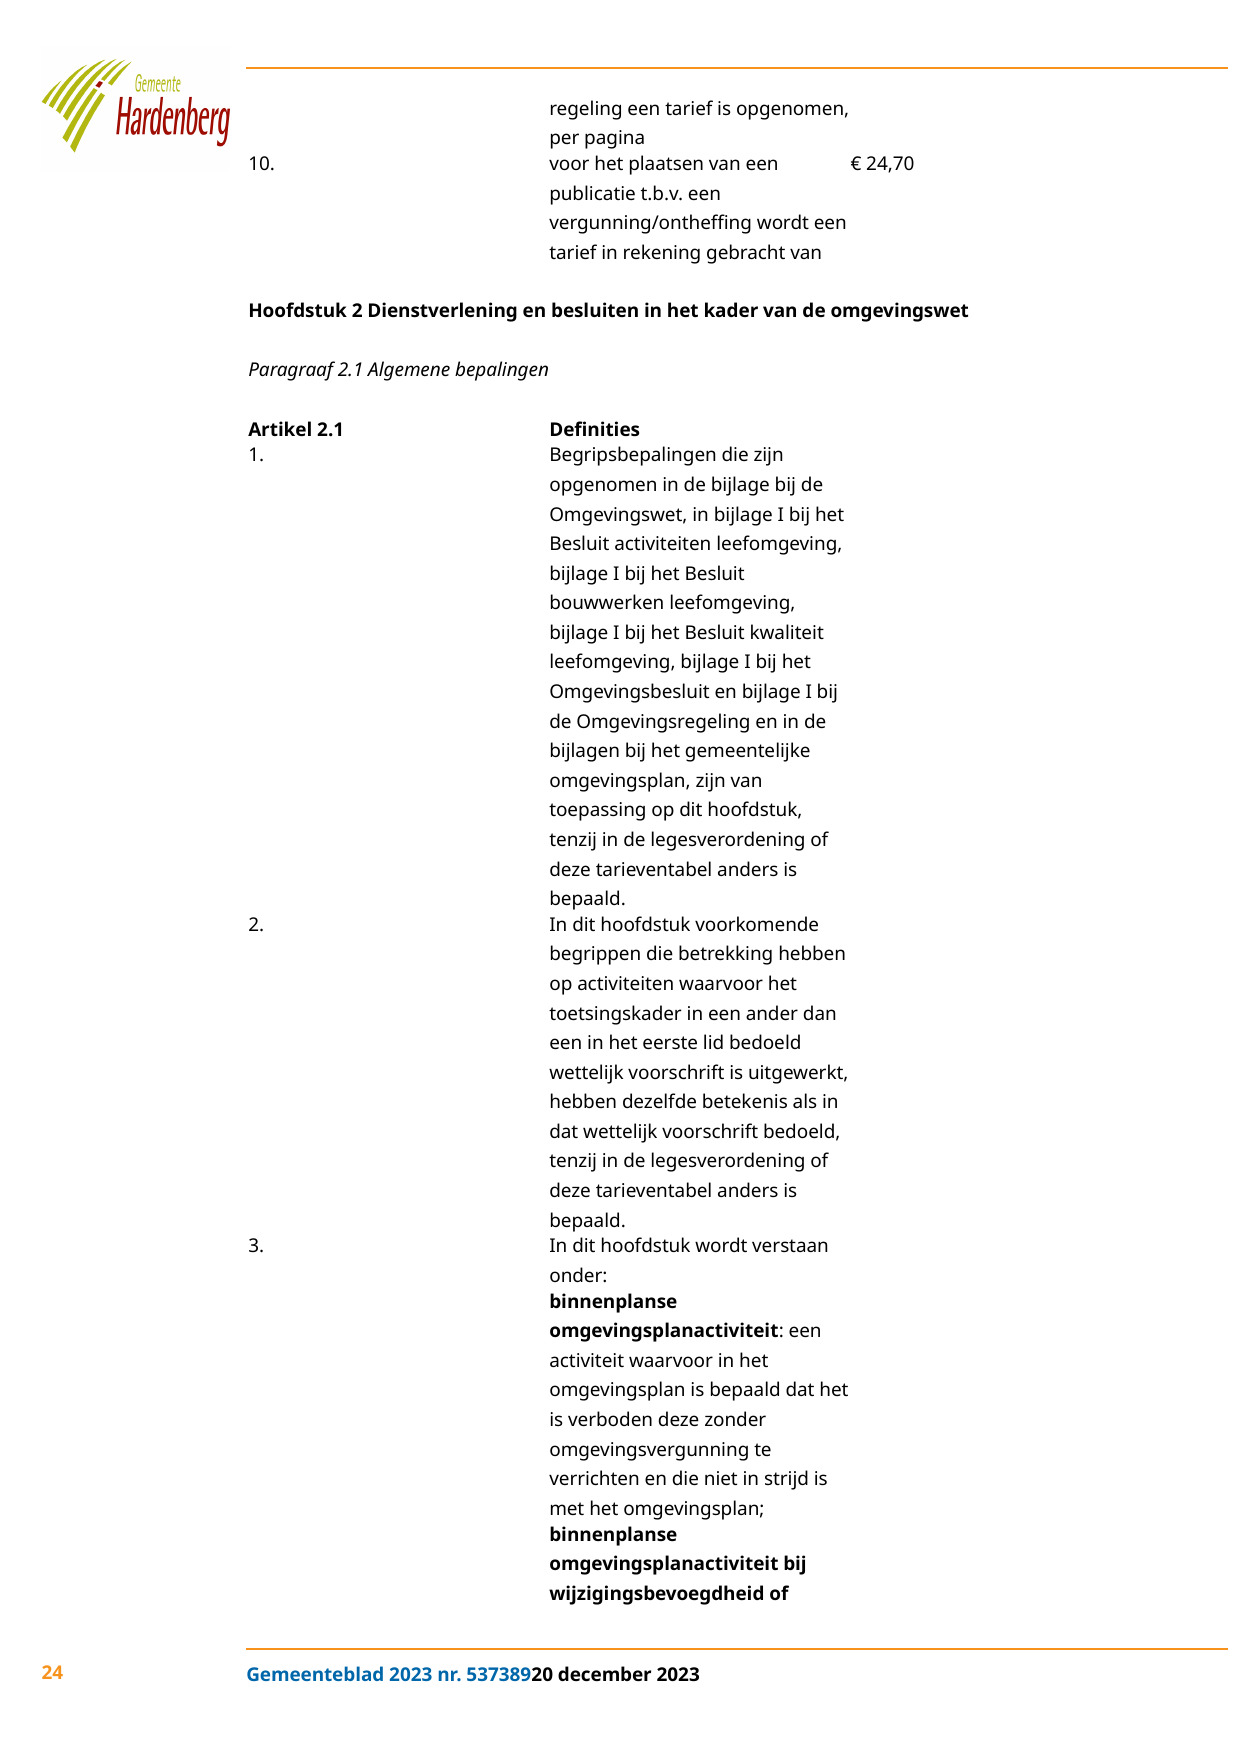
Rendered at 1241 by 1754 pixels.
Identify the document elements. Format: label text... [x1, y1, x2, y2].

text Hoofdstuk 2 Dienstverlening en besluiten in het kader van de omgevingswet [248, 297, 1152, 323]
table_cell € 24,70 [850, 150, 1152, 264]
table_cell [248, 1521, 549, 1606]
table_cell [850, 1521, 1152, 1606]
table_cell 10. [248, 150, 549, 264]
table_cell In dit hoofdstuk voorkomende begrippen die betrekking hebben op activiteiten waarvoor het toetsingskader in een ander dan een in het eerste lid bedoeld wettelijk voorschrift is uitgewerkt, hebben dezelfde betekenis als in dat wettelijk voorschrift bedoeld, tenzij in de legesverordening of deze tarieventabel anders is bepaald. [549, 911, 850, 1233]
table_cell [850, 1288, 1152, 1521]
picture [41, 47, 231, 172]
table_cell 1. [248, 442, 549, 911]
table_cell In dit hoofdstuk wordt verstaan onder: [549, 1233, 850, 1288]
table_cell 3. [248, 1233, 549, 1288]
table_cell Begripsbepalingen die zijn opgenomen in de bijlage bij de Omgevingswet, in bijlage I bij het Besluit activiteiten leefomgeving, bijlage I bij het Besluit bouwwerken leefomgeving, bijlage I bij het Besluit kwaliteit leefomgeving, bijlage I bij het Omgevingsbesluit en bijlage I bij de Omgevingsregeling en in de bijlagen bij het gemeentelijke omgevingsplan, zijn van toepassing op dit hoofdstuk, tenzij in de legesverordening of deze tarieventabel anders is bepaald. [549, 442, 850, 911]
table_header Definities [549, 416, 850, 442]
table_header [850, 416, 1152, 442]
table_cell [850, 911, 1152, 1233]
table_cell [248, 95, 549, 150]
table_cell binnenplanse omgevingsplanactiviteit: een activiteit waarvoor in het omgevingsplan is bepaald dat het is verboden deze zonder omgevingsvergunning te verrichten en die niet in strijd is met het omgevingsplan; [549, 1288, 850, 1521]
table_cell [850, 442, 1152, 911]
table_cell binnenplanse omgevingsplanactiviteit bij wijzigingsbevoegdheid of [549, 1521, 850, 1606]
table_cell [850, 1233, 1152, 1288]
table_cell voor het plaatsen van een publicatie t.b.v. een vergunning/ontheffing wordt een tarief in rekening gebracht van [549, 150, 850, 264]
text Paragraaf 2.1 Algemene bepalingen [248, 357, 1152, 382]
table_cell regeling een tarief is opgenomen, per pagina [549, 95, 850, 150]
table_cell [850, 95, 1152, 150]
table_cell 2. [248, 911, 549, 1233]
table_cell [248, 1288, 549, 1521]
table_header Artikel 2.1 [248, 416, 549, 442]
